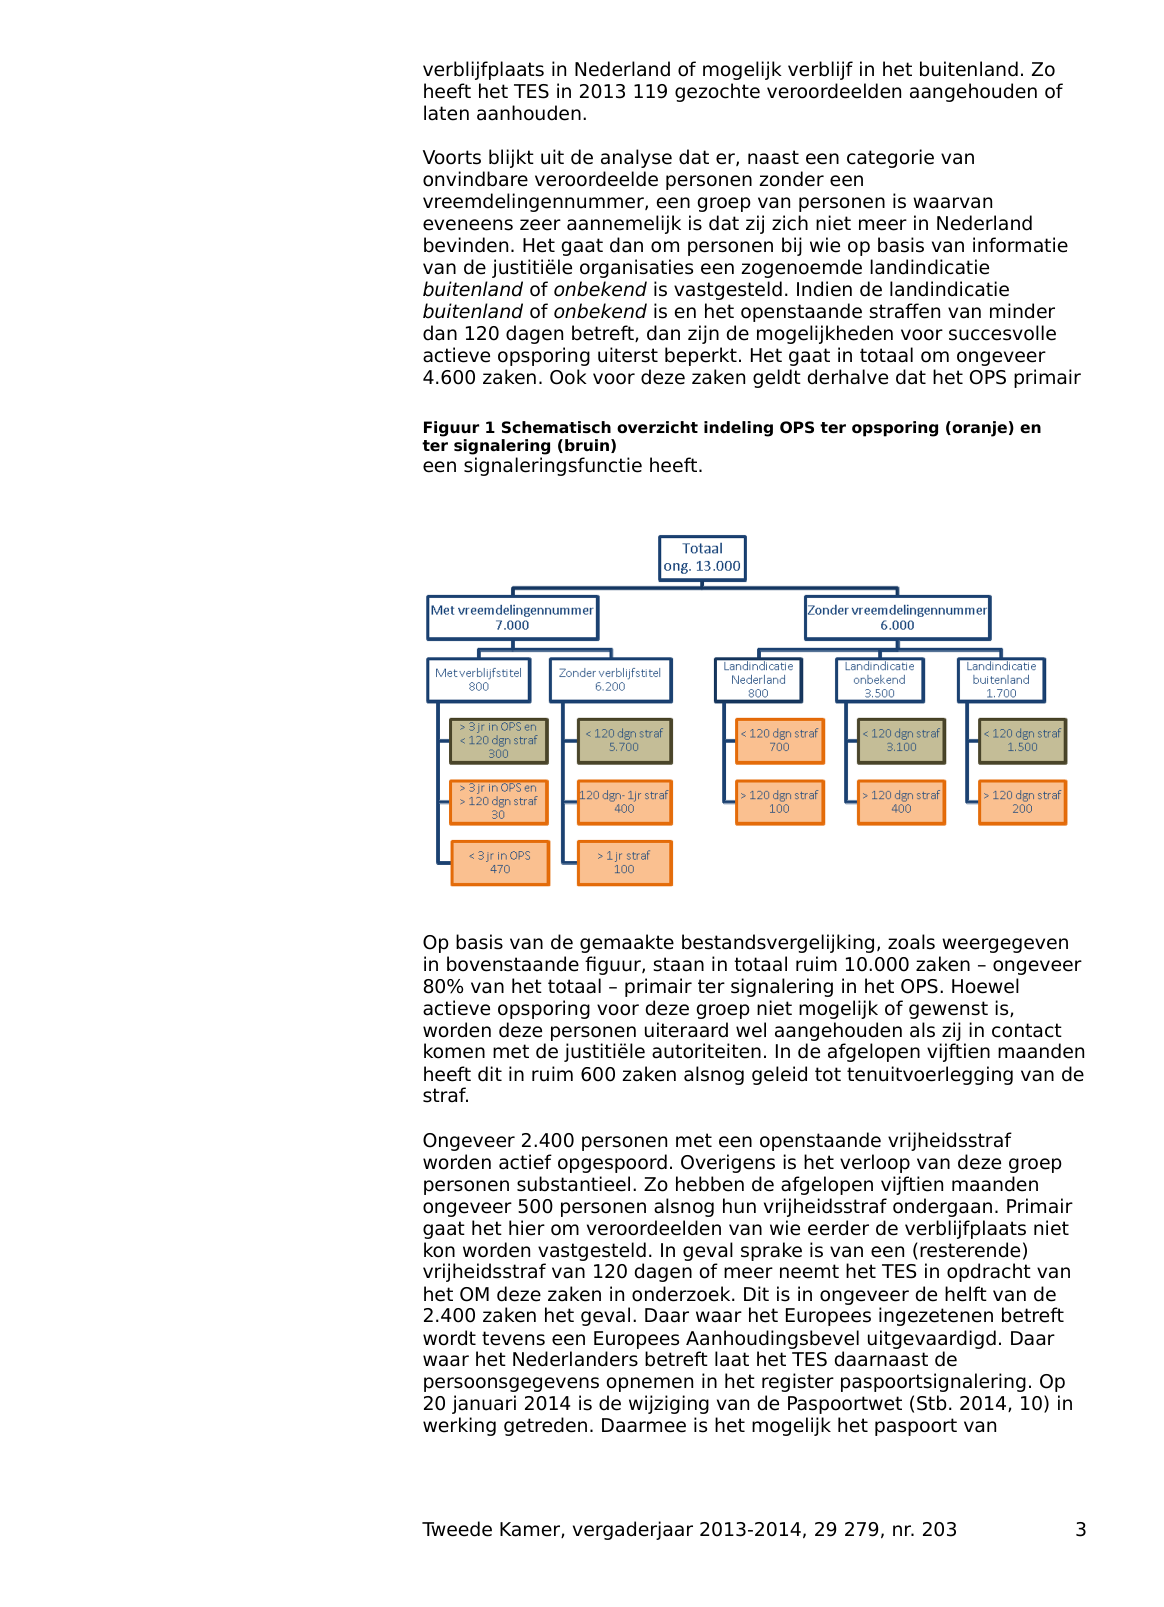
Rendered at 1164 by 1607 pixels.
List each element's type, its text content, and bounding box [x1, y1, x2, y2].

text Figuur 1 Schematisch overzicht indeling OPS ter opsporing (oranje) en ter signalering (bruin) [422, 419, 1072, 455]
text verblijfplaats in Nederland of mogelijk verblijf in het buitenland. Zo heeft het TES in 2013 119 gezochte veroordeelden aangehouden of laten aanhouden. [422, 59, 1087, 125]
picture [422, 533, 1072, 888]
text Ongeveer 2.400 personen met een openstaande vrijheidsstraf worden actief opgespoord. Overigens is het verloop van deze groep personen substantieel. Zo hebben de afgelopen vijftien maanden ongeveer 500 personen alsnog hun vrijheidsstraf ondergaan. Primair gaat het hier om veroordeelden van wie eerder de verblijfplaats niet kon worden vastgesteld. In geval sprake is van een (resterende) vrijheidsstraf van 120 dagen of meer neemt het TES in opdracht van het OM deze zaken in onderzoek. Dit is in ongeveer de helft van de 2.400 zaken het geval. Daar waar het Europees ingezetenen betreft wordt tevens een Europees Aanhoudingsbevel uitgevaardigd. Daar waar het Nederlanders betreft laat het TES daarnaast de persoonsgegevens opnemen in het register paspoortsignalering. Op 20 januari 2014 is de wijziging van de Paspoortwet (Stb. 2014, 10) in werking getreden. Daarmee is het mogelijk het paspoort van [422, 1129, 1087, 1437]
text Voorts blijkt uit de analyse dat er, naast een categorie van onvindbare veroordeelde personen zonder een vreemdelingennummer, een groep van personen is waarvan eveneens zeer aannemelijk is dat zij zich niet meer in Nederland bevinden. Het gaat dan om personen bij wie op basis van informatie van de justitiële organisaties een zogenoemde landindicatie buitenland of onbekend is vastgesteld. Indien de landindicatie buitenland of onbekend is en het openstaande straffen van minder dan 120 dagen betreft, dan zijn de mogelijkheden voor succesvolle actieve opsporing uiterst beperkt. Het gaat in totaal om ongeveer 4.600 zaken. Ook voor deze zaken geldt derhalve dat het OPS primair een signaleringsfunctie heeft. [422, 147, 1087, 477]
text Op basis van de gemaakte bestandsvergelijking, zoals weergegeven in bovenstaande figuur, staan in totaal ruim 10.000 zaken – ongeveer 80% van het totaal – primair ter signalering in het OPS. Hoewel actieve opsporing voor deze groep niet mogelijk of gewenst is, worden deze personen uiteraard wel aangehouden als zij in contact komen met de justitiële autoriteiten. In de afgelopen vijftien maanden heeft dit in ruim 600 zaken alsnog geleid tot tenuitvoerlegging van de straf. [422, 932, 1087, 1107]
